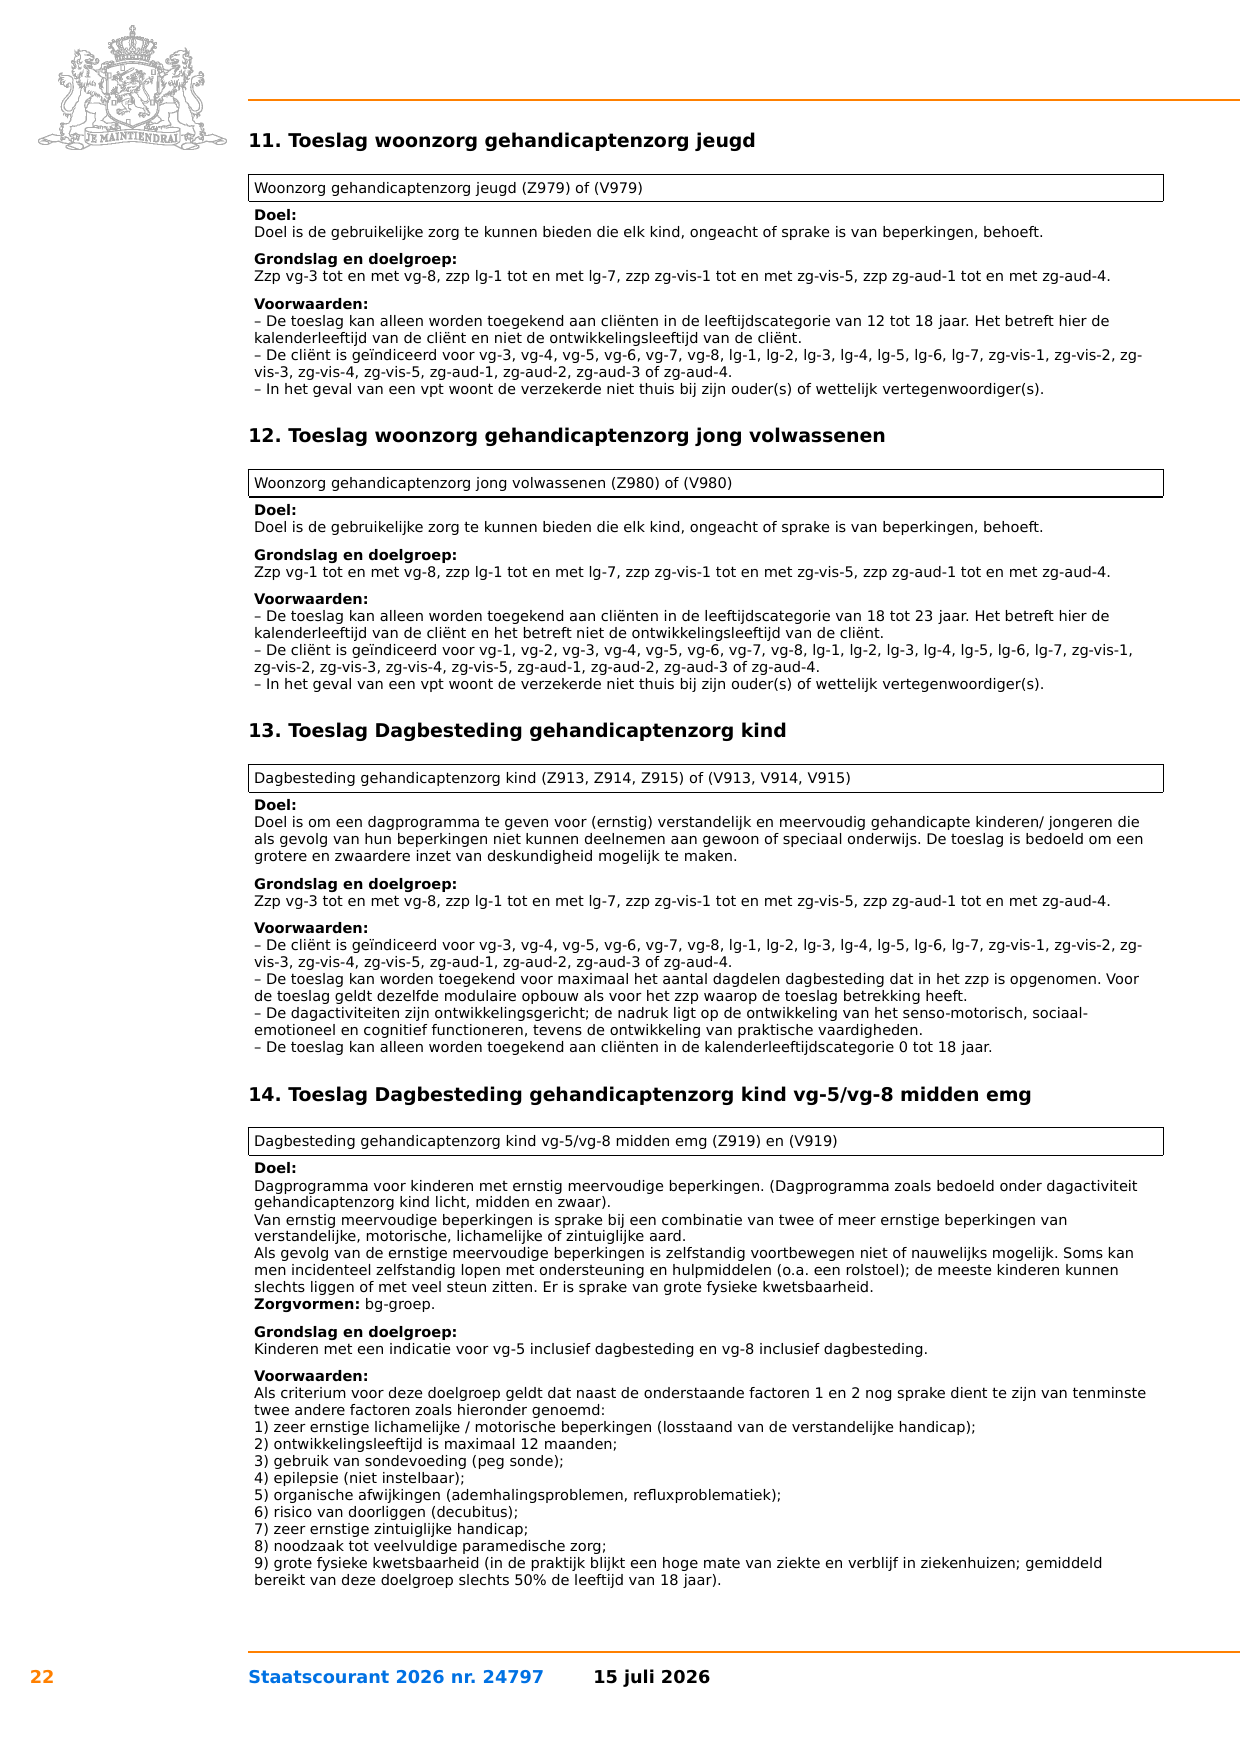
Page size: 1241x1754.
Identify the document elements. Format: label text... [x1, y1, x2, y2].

table_cell Grondslag en doelgroep: Kinderen met een indicatie voor vg-5 inclusief dagbesteding en vg-8 inclusief dagbesteding. [249, 1319, 1163, 1362]
subtitle 12. Toeslag woonzorg gehandicaptenzorg jong volwassenen [248, 425, 1163, 447]
table_header Woonzorg gehandicaptenzorg jeugd (Z979) of (V979) [249, 175, 1163, 201]
table_cell Voorwaarden: Als criterium voor deze doelgroep geldt dat naast de onderstaande factoren 1 en 2 nog sprake dient te zijn van tenminste twee andere factoren zoals hieronder genoemd: 1) zeer ernstige lichamelijke / motorische beperkingen (losstaand van de verstandelijke handicap); 2) ontwikkelingsleeftijd is maximaal 12 maanden; 3) gebruik van sondevoeding (peg sonde); 4) epilepsie (niet instelbaar); 5) organische afwijkingen (ademhalingsproblemen, refluxproblematiek); 6) risico van doorliggen (decubitus); 7) zeer ernstige zintuiglijke handicap; 8) noodzaak tot veelvuldige paramedische zorg; 9) grote fysieke kwetsbaarheid (in de praktijk blijkt een hoge mate van ziekte en verblijf in ziekenhuizen; gemiddeld bereikt van deze doelgroep slechts 50% de leeftijd van 18 jaar). [249, 1363, 1163, 1593]
table_header Woonzorg gehandicaptenzorg jong volwassenen (Z980) of (V980) [249, 470, 1163, 496]
table_cell Grondslag en doelgroep: Zzp vg-3 tot en met vg-8, zzp lg-1 tot en met lg-7, zzp zg-vis-1 tot en met zg-vis-5, zzp zg-aud-1 tot en met zg-aud-4. [249, 247, 1163, 290]
table_header Dagbesteding gehandicaptenzorg kind (Z913, Z914, Z915) of (V913, V914, V915) [249, 765, 1163, 792]
table_cell Voorwaarden: – De toeslag kan alleen worden toegekend aan cliënten in de leeftijdscategorie van 18 tot 23 jaar. Het betreft hier de kalenderleeftijd van de cliënt en het betreft niet de ontwikkelingsleeftijd van de cliënt. – De cliënt is geïndiceerd voor vg-1, vg-2, vg-3, vg-4, vg-5, vg-6, vg-7, vg-8, lg-1, lg-2, lg-3, lg-4, lg-5, lg-6, lg-7, zg-vis-1, zg-vis-2, zg-vis-3, zg-vis-4, zg-vis-5, zg-aud-1, zg-aud-2, zg-aud-3 of zg-aud-4. – In het geval van een vpt woont de verzekerde niet thuis bij zijn ouder(s) of wettelijk vertegenwoordiger(s). [249, 586, 1163, 697]
table_cell Doel: Doel is de gebruikelijke zorg te kunnen bieden die elk kind, ongeacht of sprake is van beperkingen, behoeft. [249, 498, 1163, 541]
table_cell Grondslag en doelgroep: Zzp vg-1 tot en met vg-8, zzp lg-1 tot en met lg-7, zzp zg-vis-1 tot en met zg-vis-5, zzp zg-aud-1 tot en met zg-aud-4. [249, 542, 1163, 585]
table_cell Grondslag en doelgroep: Zzp vg-3 tot en met vg-8, zzp lg-1 tot en met lg-7, zzp zg-vis-1 tot en met zg-vis-5, zzp zg-aud-1 tot en met zg-aud-4. [249, 871, 1163, 914]
table_cell Voorwaarden: – De toeslag kan alleen worden toegekend aan cliënten in de leeftijdscategorie van 12 tot 18 jaar. Het betreft hier de kalenderleeftijd van de cliënt en niet de ontwikkelingsleeftijd van de cliënt. – De cliënt is geïndiceerd voor vg-3, vg-4, vg-5, vg-6, vg-7, vg-8, lg-1, lg-2, lg-3, lg-4, lg-5, lg-6, lg-7, zg-vis-1, zg-vis-2, zg-vis-3, zg-vis-4, zg-vis-5, zg-aud-1, zg-aud-2, zg-aud-3 of zg-aud-4. – In het geval van een vpt woont de verzekerde niet thuis bij zijn ouder(s) of wettelijk vertegenwoordiger(s). [249, 291, 1163, 402]
subtitle 11. Toeslag woonzorg gehandicaptenzorg jeugd [248, 130, 1163, 152]
table_header Dagbesteding gehandicaptenzorg kind vg-5/vg-8 midden emg (Z919) en (V919) [249, 1128, 1163, 1155]
table_cell Doel: Doel is de gebruikelijke zorg te kunnen bieden die elk kind, ongeacht of sprake is van beperkingen, behoeft. [249, 202, 1163, 246]
table_cell Voorwaarden: – De cliënt is geïndiceerd voor vg-3, vg-4, vg-5, vg-6, vg-7, vg-8, lg-1, lg-2, lg-3, lg-4, lg-5, lg-6, lg-7, zg-vis-1, zg-vis-2, zg-vis-3, zg-vis-4, zg-vis-5, zg-aud-1, zg-aud-2, zg-aud-3 of zg-aud-4. – De toeslag kan worden toegekend voor maximaal het aantal dagdelen dagbesteding dat in het zzp is opgenomen. Voor de toeslag geldt dezelfde modulaire opbouw als voor het zzp waarop de toeslag betrekking heeft. – De dagactiviteiten zijn ontwikkelingsgericht; de nadruk ligt op de ontwikkeling van het senso-motorisch, sociaal-emotioneel en cognitief functioneren, tevens de ontwikkeling van praktische vaardigheden. – De toeslag kan alleen worden toegekend aan cliënten in de kalenderleeftijdscategorie 0 tot 18 jaar. [249, 915, 1163, 1061]
subtitle 14. Toeslag Dagbesteding gehandicaptenzorg kind vg-5/vg-8 midden emg [248, 1083, 1163, 1105]
picture [38, 25, 227, 150]
table_cell Doel: Doel is om een dagprogramma te geven voor (ernstig) verstandelijk en meervoudig gehandicapte kinderen/ jongeren die als gevolg van hun beperkingen niet kunnen deelnemen aan gewoon of speciaal onderwijs. De toeslag is bedoeld om een grotere en zwaardere inzet van deskundigheid mogelijk te maken. [249, 793, 1163, 870]
subtitle 13. Toeslag Dagbesteding gehandicaptenzorg kind [248, 720, 1163, 742]
table_cell Doel: Dagprogramma voor kinderen met ernstig meervoudige beperkingen. (Dagprogramma zoals bedoeld onder dagactiviteit gehandicaptenzorg kind licht, midden en zwaar). Van ernstig meervoudige beperkingen is sprake bij een combinatie van twee of meer ernstige beperkingen van verstandelijke, motorische, lichamelijke of zintuiglijke aard. Als gevolg van de ernstige meervoudige beperkingen is zelfstandig voortbewegen niet of nauwelijks mogelijk. Soms kan men incidenteel zelfstandig lopen met ondersteuning en hulpmiddelen (o.a. een rolstoel); de meeste kinderen kunnen slechts liggen of met veel steun zitten. Er is sprake van grote fysieke kwetsbaarheid. Zorgvormen: bg-groep. [249, 1156, 1163, 1318]
